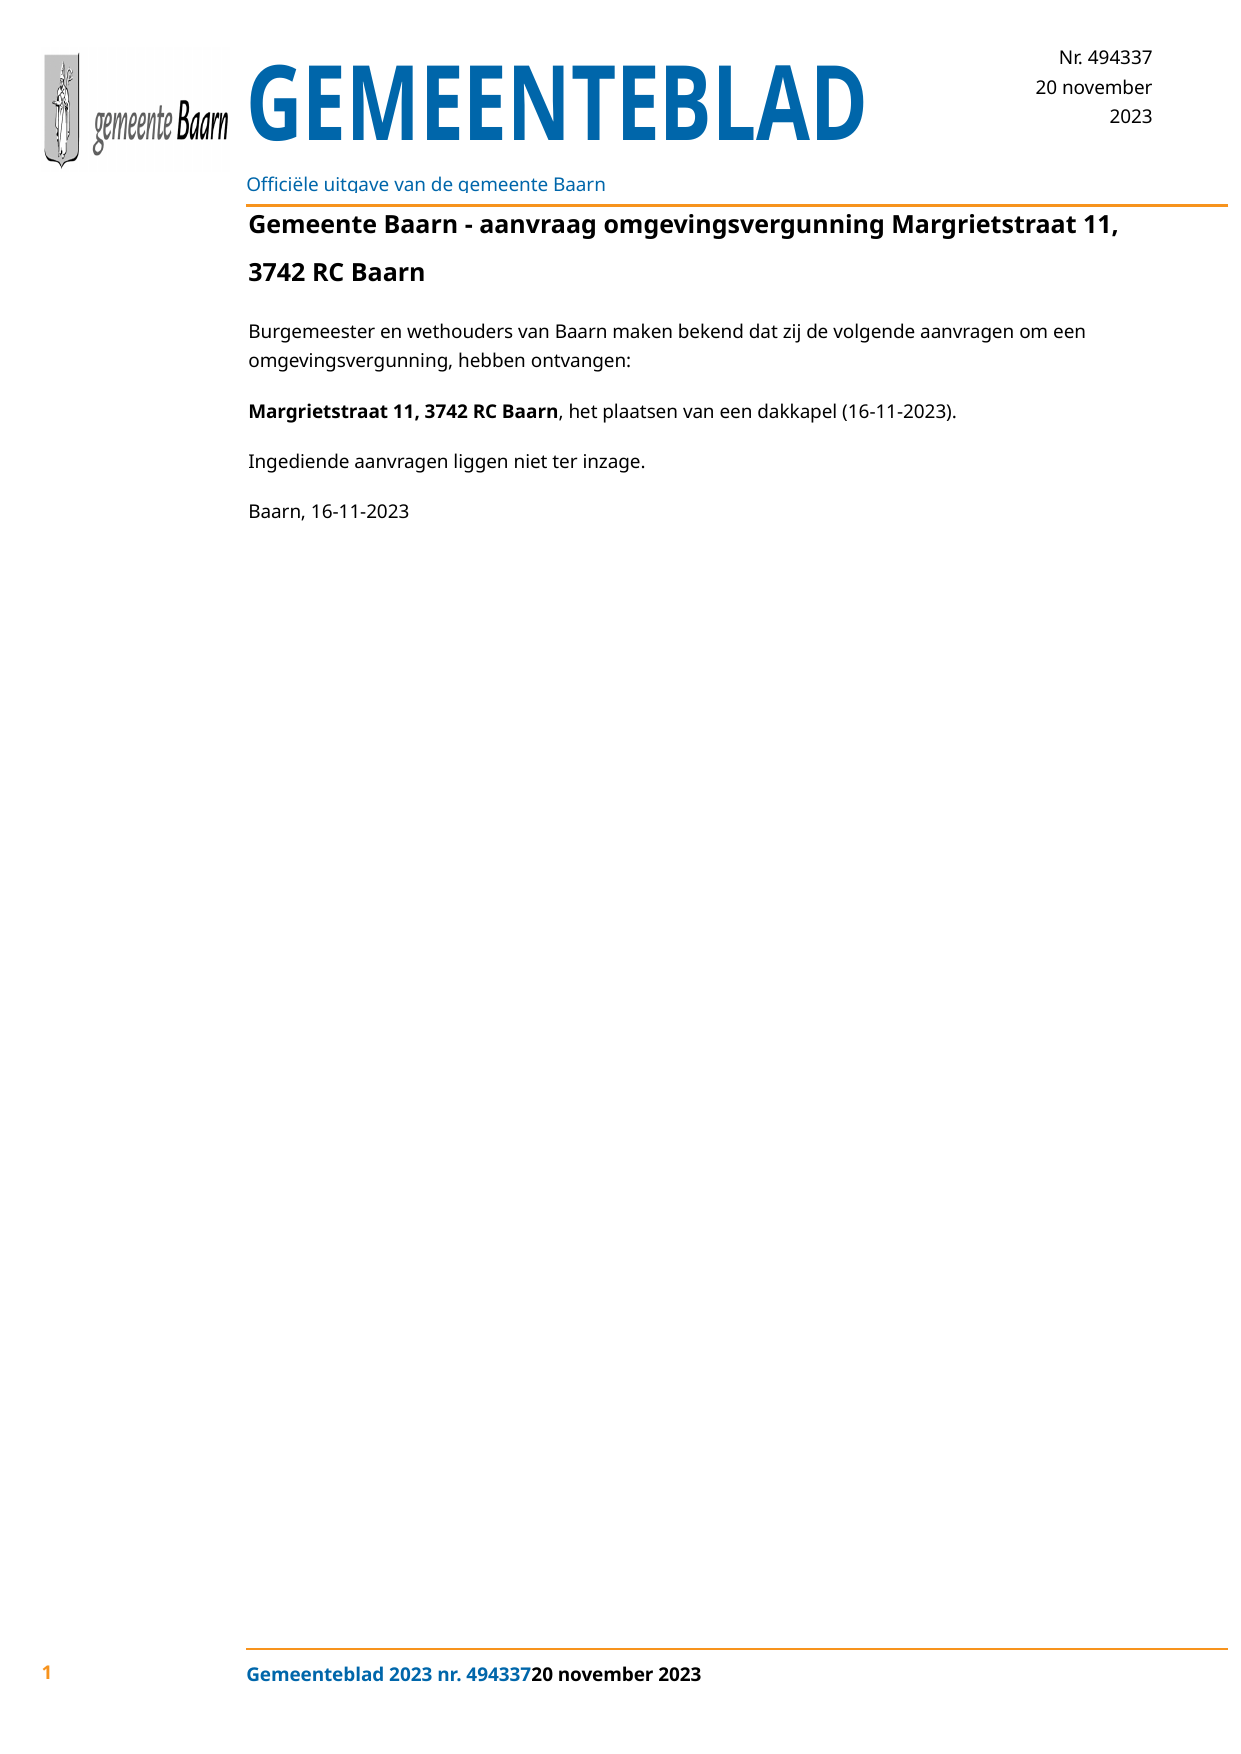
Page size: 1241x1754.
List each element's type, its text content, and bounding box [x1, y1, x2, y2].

text Burgemeester en wethouders van Baarn maken bekend dat zij de volgende aanvragen om een omgevingsvergunning, hebben ontvangen: [248, 318, 1152, 373]
text Baarn, 16-11-2023 [248, 499, 1152, 524]
text Gemeente Baarn - aanvraag omgevingsvergunning Margrietstraat 11, 3742 RC Baarn [248, 207, 1152, 288]
text Ingediende aanvragen liggen niet ter inzage. [248, 448, 1152, 474]
picture [41, 47, 231, 172]
text Margrietstraat 11, 3742 RC Baarn, het plaatsen van een dakkapel (16-11-2023). [248, 398, 1152, 424]
